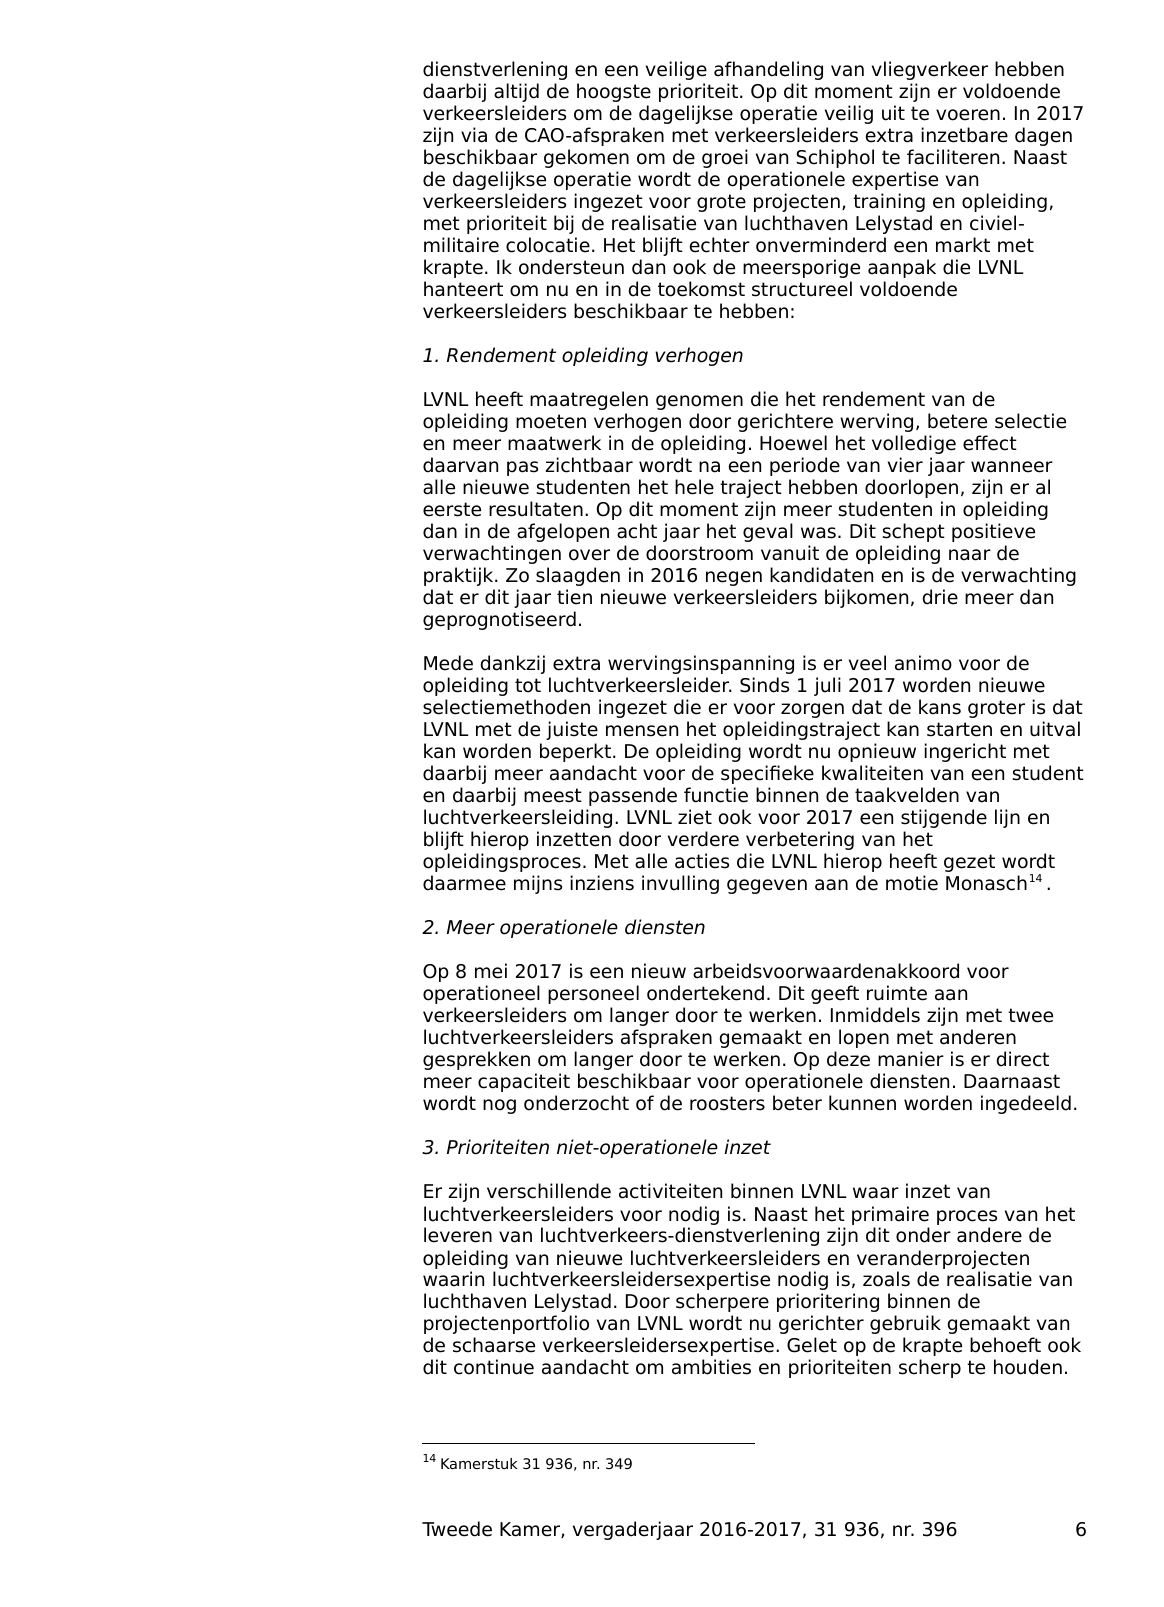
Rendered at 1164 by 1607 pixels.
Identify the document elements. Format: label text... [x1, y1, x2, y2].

text Kamerstuk 31 936, nr. 349 [422, 1452, 1087, 1474]
subtitle 3. Prioriteiten niet-operationele inzet [422, 1137, 1087, 1159]
text Op 8 mei 2017 is een nieuw arbeidsvoorwaardenakkoord voor operationeel personeel ondertekend. Dit geeft ruimte aan verkeersleiders om langer door te werken. Inmiddels zijn met twee luchtverkeersleiders afspraken gemaakt en lopen met anderen gesprekken om langer door te werken. Op deze manier is er direct meer capaciteit beschikbaar voor operationele diensten. Daarnaast wordt nog onderzocht of de roosters beter kunnen worden ingedeeld. [422, 961, 1087, 1115]
text Mede dankzij extra wervingsinspanning is er veel animo voor de opleiding tot luchtverkeersleider. Sinds 1 juli 2017 worden nieuwe selectiemethoden ingezet die er voor zorgen dat de kans groter is dat LVNL met de juiste mensen het opleidingstraject kan starten en uitval kan worden beperkt. De opleiding wordt nu opnieuw ingericht met daarbij meer aandacht voor de specifieke kwaliteiten van een student en daarbij meest passende functie binnen de taakvelden van luchtverkeersleiding. LVNL ziet ook voor 2017 een stijgende lijn en blijft hierop inzetten door verdere verbetering van het opleidingsproces. Met alle acties die LVNL hierop heeft gezet wordt daarmee mijns inziens invulling gegeven aan de motie Monasch. [422, 653, 1087, 895]
subtitle 1. Rendement opleiding verhogen [422, 345, 1087, 367]
text dienstverlening en een veilige afhandeling van vliegverkeer hebben daarbij altijd de hoogste prioriteit. Op dit moment zijn er voldoende verkeersleiders om de dagelijkse operatie veilig uit te voeren. In 2017 zijn via de CAO-afspraken met verkeersleiders extra inzetbare dagen beschikbaar gekomen om de groei van Schiphol te faciliteren. Naast de dagelijkse operatie wordt de operationele expertise van verkeersleiders ingezet voor grote projecten, training en opleiding, met prioriteit bij de realisatie van luchthaven Lelystad en civiel-militaire colocatie. Het blijft echter onverminderd een markt met krapte. Ik ondersteun dan ook de meersporige aanpak die LVNL hanteert om nu en in de toekomst structureel voldoende verkeersleiders beschikbaar te hebben: [422, 59, 1087, 323]
text LVNL heeft maatregelen genomen die het rendement van de opleiding moeten verhogen door gerichtere werving, betere selectie en meer maatwerk in de opleiding. Hoewel het volledige effect daarvan pas zichtbaar wordt na een periode van vier jaar wanneer alle nieuwe studenten het hele traject hebben doorlopen, zijn er al eerste resultaten. Op dit moment zijn meer studenten in opleiding dan in de afgelopen acht jaar het geval was. Dit schept positieve verwachtingen over de doorstroom vanuit de opleiding naar de praktijk. Zo slaagden in 2016 negen kandidaten en is de verwachting dat er dit jaar tien nieuwe verkeersleiders bijkomen, drie meer dan geprognotiseerd. [422, 389, 1087, 631]
text Er zijn verschillende activiteiten binnen LVNL waar inzet van luchtverkeersleiders voor nodig is. Naast het primaire proces van het leveren van luchtverkeers-dienstverlening zijn dit onder andere de opleiding van nieuwe luchtverkeersleiders en veranderprojecten waarin luchtverkeersleidersexpertise nodig is, zoals de realisatie van luchthaven Lelystad. Door scherpere prioritering binnen de projectenportfolio van LVNL wordt nu gerichter gebruik gemaakt van de schaarse verkeersleidersexpertise. Gelet op de krapte behoeft ook dit continue aandacht om ambities en prioriteiten scherp te houden. [422, 1181, 1087, 1379]
subtitle 2. Meer operationele diensten [422, 917, 1087, 939]
